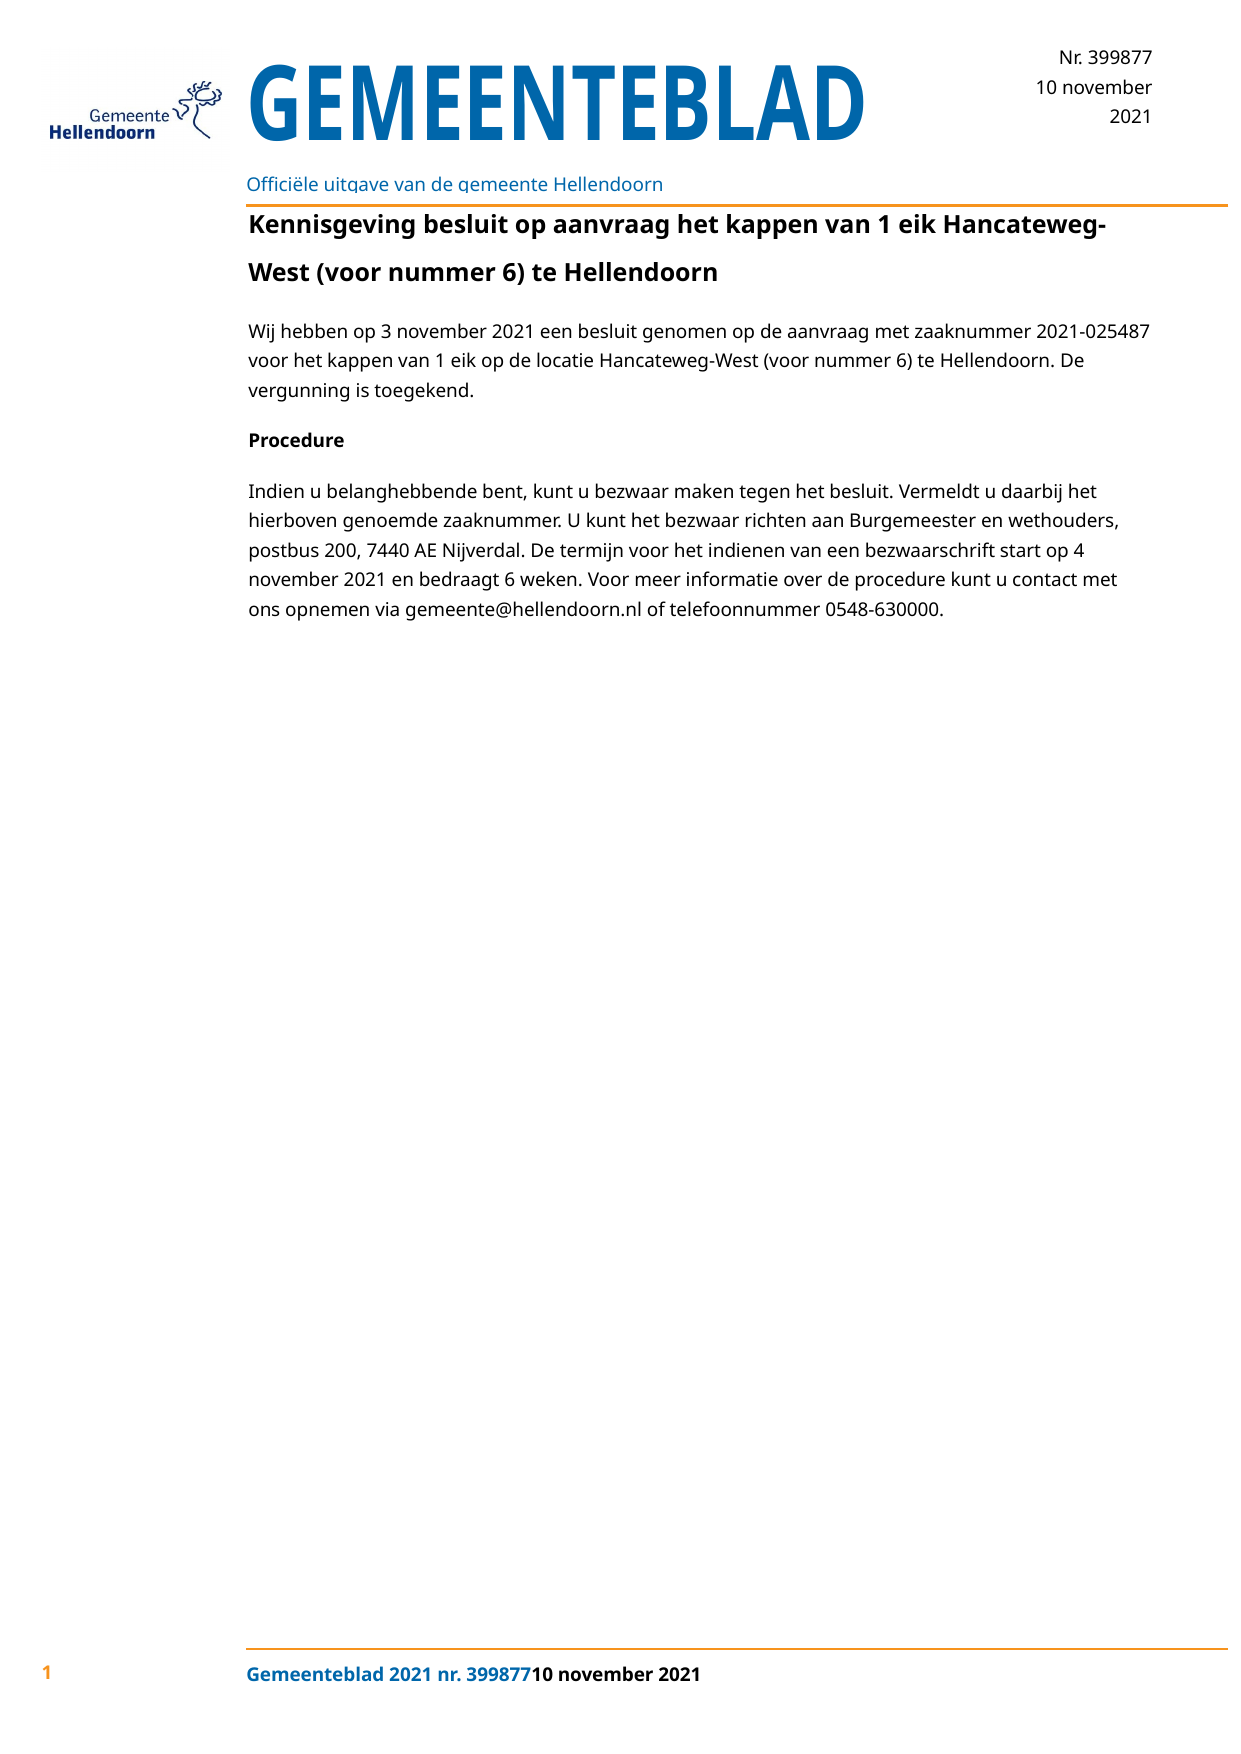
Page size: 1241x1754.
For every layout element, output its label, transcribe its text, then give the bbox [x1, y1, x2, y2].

text Procedure [248, 427, 1152, 453]
text Kennisgeving besluit op aanvraag het kappen van 1 eik Hancateweg-West (voor nummer 6) te Hellendoorn [248, 207, 1152, 288]
picture [41, 47, 231, 172]
text Wij hebben op 3 november 2021 een besluit genomen op de aanvraag met zaaknummer 2021-025487 voor het kappen van 1 eik op de locatie Hancateweg-West (voor nummer 6) te Hellendoorn. De vergunning is toegekend. [248, 318, 1152, 403]
text Indien u belanghebbende bent, kunt u bezwaar maken tegen het besluit. Vermeldt u daarbij het hierboven genoemde zaaknummer. U kunt het bezwaar richten aan Burgemeester en wethouders, postbus 200, 7440 AE Nijverdal. De termijn voor het indienen van een bezwaarschrift start op 4 november 2021 en bedraagt 6 weken. Voor meer informatie over de procedure kunt u contact met ons opnemen via gemeente@hellendoorn.nl of telefoonnummer 0548-630000. [248, 478, 1152, 622]
